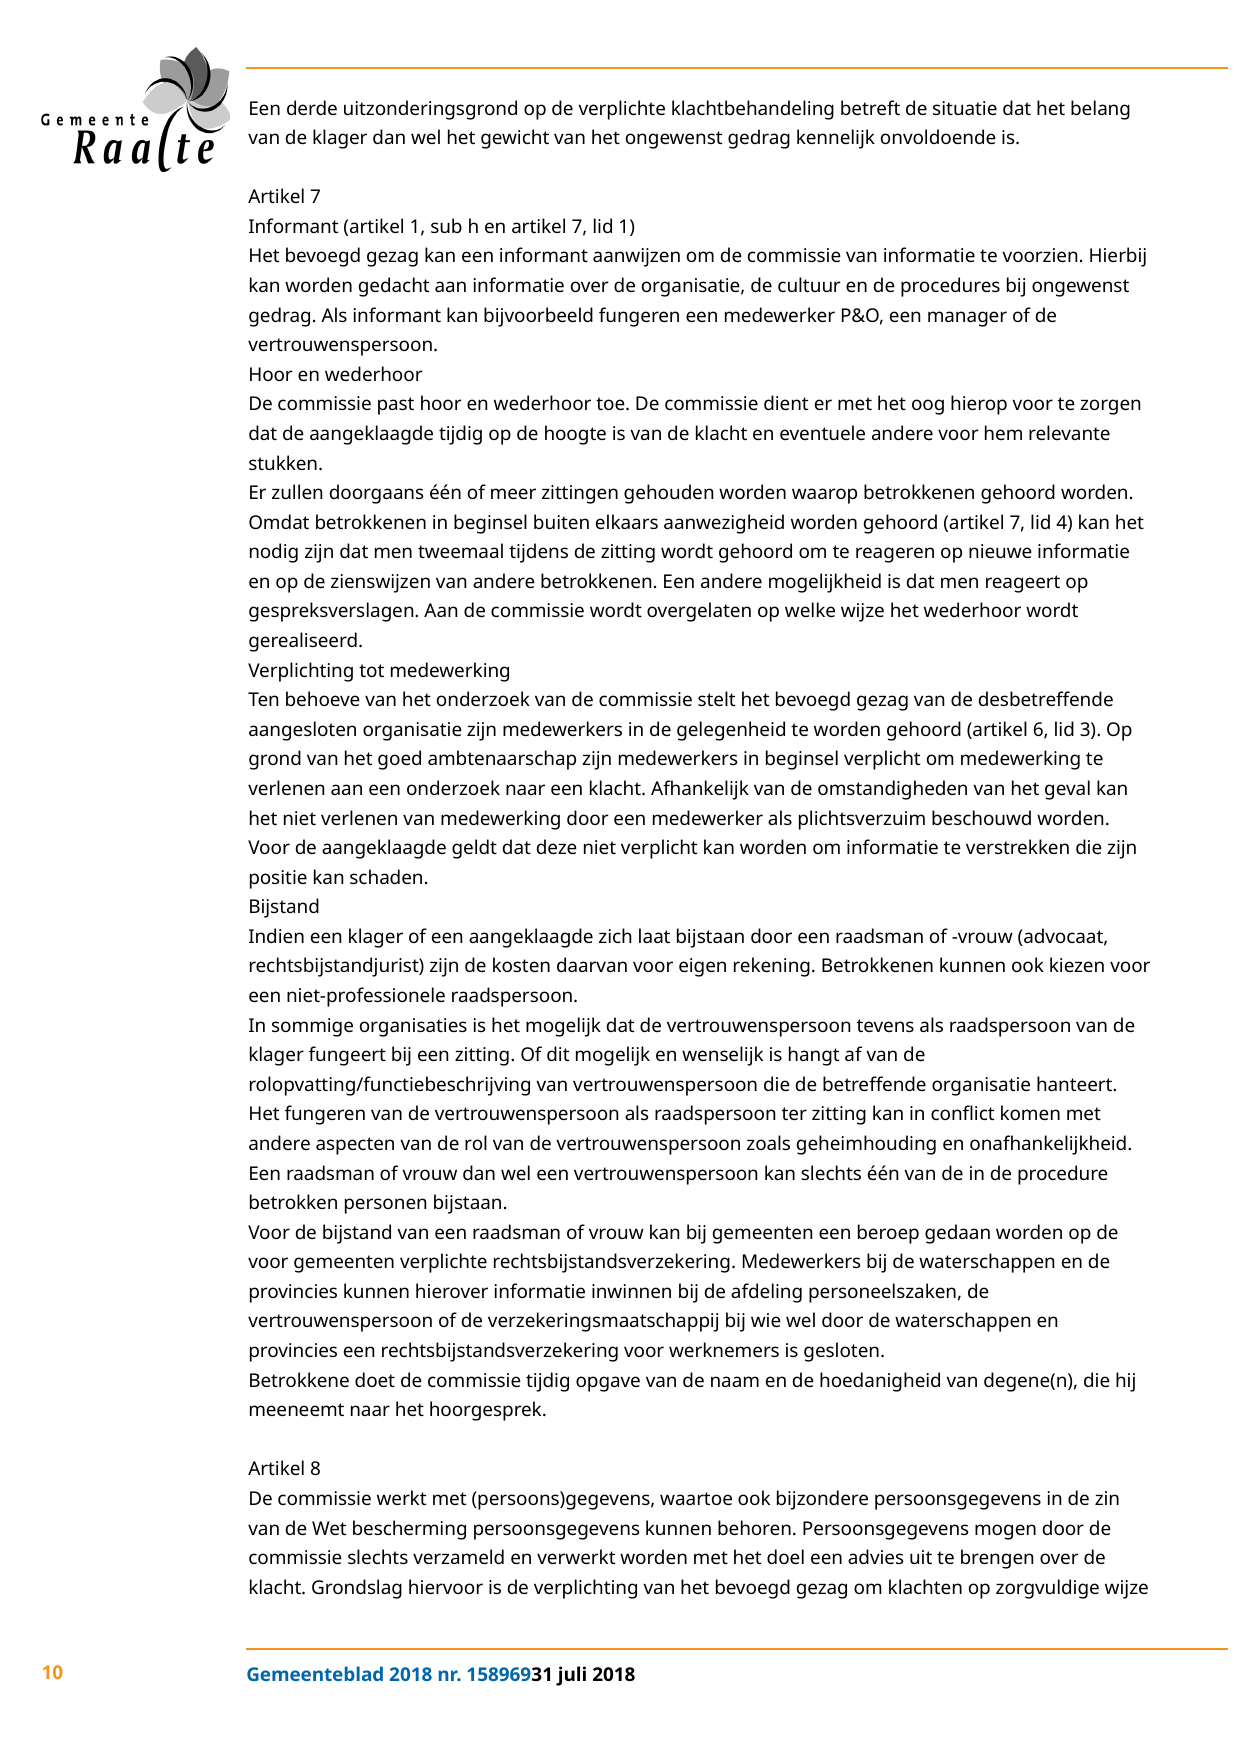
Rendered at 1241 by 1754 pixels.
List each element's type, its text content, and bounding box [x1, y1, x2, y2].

text Ten behoeve van het onderzoek van de commissie stelt het bevoegd gezag van de desbetreffende aangesloten organisatie zijn medewerkers in de gelegenheid te worden gehoord (artikel 6, lid 3). Op grond van het goed ambtenaarschap zijn medewerkers in beginsel verplicht om medewerking te verlenen aan een onderzoek naar een klacht. Afhankelijk van de omstandigheden van het geval kan het niet verlenen van medewerking door een medewerker als plichtsverzuim beschouwd worden. Voor de aangeklaagde geldt dat deze niet verplicht kan worden om informatie te verstrekken die zijn positie kan schaden. [248, 686, 1152, 890]
text Er zullen doorgaans één of meer zittingen gehouden worden waarop betrokkenen gehoord worden. Omdat betrokkenen in beginsel buiten elkaars aanwezigheid worden gehoord (artikel 7, lid 4) kan het nodig zijn dat men tweemaal tijdens de zitting wordt gehoord om te reageren op nieuwe informatie en op de zienswijzen van andere betrokkenen. Een andere mogelijkheid is dat men reageert op gespreksverslagen. Aan de commissie wordt overgelaten op welke wijze het wederhoor wordt gerealiseerd. [248, 479, 1152, 653]
text Indien een klager of een aangeklaagde zich laat bijstaan door een raadsman of -vrouw (advocaat, rechtsbijstandjurist) zijn de kosten daarvan voor eigen rekening. Betrokkenen kunnen ook kiezen voor een niet-professionele raadspersoon. [248, 923, 1152, 1008]
text In sommige organisaties is het mogelijk dat de vertrouwenspersoon tevens als raadspersoon van de klager fungeert bij een zitting. Of dit mogelijk en wenselijk is hangt af van de rolopvatting/functiebeschrijving van vertrouwenspersoon die de betreffende organisatie hanteert. Het fungeren van de vertrouwenspersoon als raadspersoon ter zitting kan in conflict komen met andere aspecten van de rol van de vertrouwenspersoon zoals geheimhouding en onafhankelijkheid. Een raadsman of vrouw dan wel een vertrouwenspersoon kan slechts één van de in de procedure betrokken personen bijstaan. [248, 1012, 1152, 1215]
text Hoor en wederhoor [248, 361, 1152, 387]
text Bijstand [248, 893, 1152, 919]
text Een derde uitzonderingsgrond op de verplichte klachtbehandeling betreft de situatie dat het belang van de klager dan wel het gewicht van het ongewenst gedrag kennelijk onvoldoende is. [248, 95, 1152, 150]
text Informant (artikel 1, sub h en artikel 7, lid 1) [248, 213, 1152, 239]
text Voor de bijstand van een raadsman of vrouw kan bij gemeenten een beroep gedaan worden op de voor gemeenten verplichte rechtsbijstandsverzekering. Medewerkers bij de waterschappen en de provincies kunnen hierover informatie inwinnen bij de afdeling personeelszaken, de vertrouwenspersoon of de verzekeringsmaatschappij bij wie wel door de waterschappen en provincies een rechtsbijstandsverzekering voor werknemers is gesloten. [248, 1219, 1152, 1363]
text Verplichting tot medewerking [248, 657, 1152, 683]
text Artikel 7 [248, 183, 1152, 209]
text De commissie werkt met (persoons)gegevens, waartoe ook bijzondere persoonsgegevens in de zin van de Wet bescherming persoonsgegevens kunnen behoren. Persoonsgegevens mogen door de commissie slechts verzameld en verwerkt worden met het doel een advies uit te brengen over de klacht. Grondslag hiervoor is de verplichting van het bevoegd gezag om klachten op zorgvuldige wijze [248, 1485, 1152, 1600]
text Betrokkene doet de commissie tijdig opgave van de naam en de hoedanigheid van degene(n), die hij meeneemt naar het hoorgesprek. [248, 1367, 1152, 1422]
text Artikel 8 [248, 1456, 1152, 1481]
text De commissie past hoor en wederhoor toe. De commissie dient er met het oog hierop voor te zorgen dat de aangeklaagde tijdig op de hoogte is van de klacht en eventuele andere voor hem relevante stukken. [248, 391, 1152, 476]
picture [41, 47, 231, 172]
text Het bevoegd gezag kan een informant aanwijzen om de commissie van informatie te voorzien. Hierbij kan worden gedacht aan informatie over de organisatie, de cultuur en de procedures bij ongewenst gedrag. Als informant kan bijvoorbeeld fungeren een medewerker P&O, een manager of de vertrouwenspersoon. [248, 243, 1152, 357]
